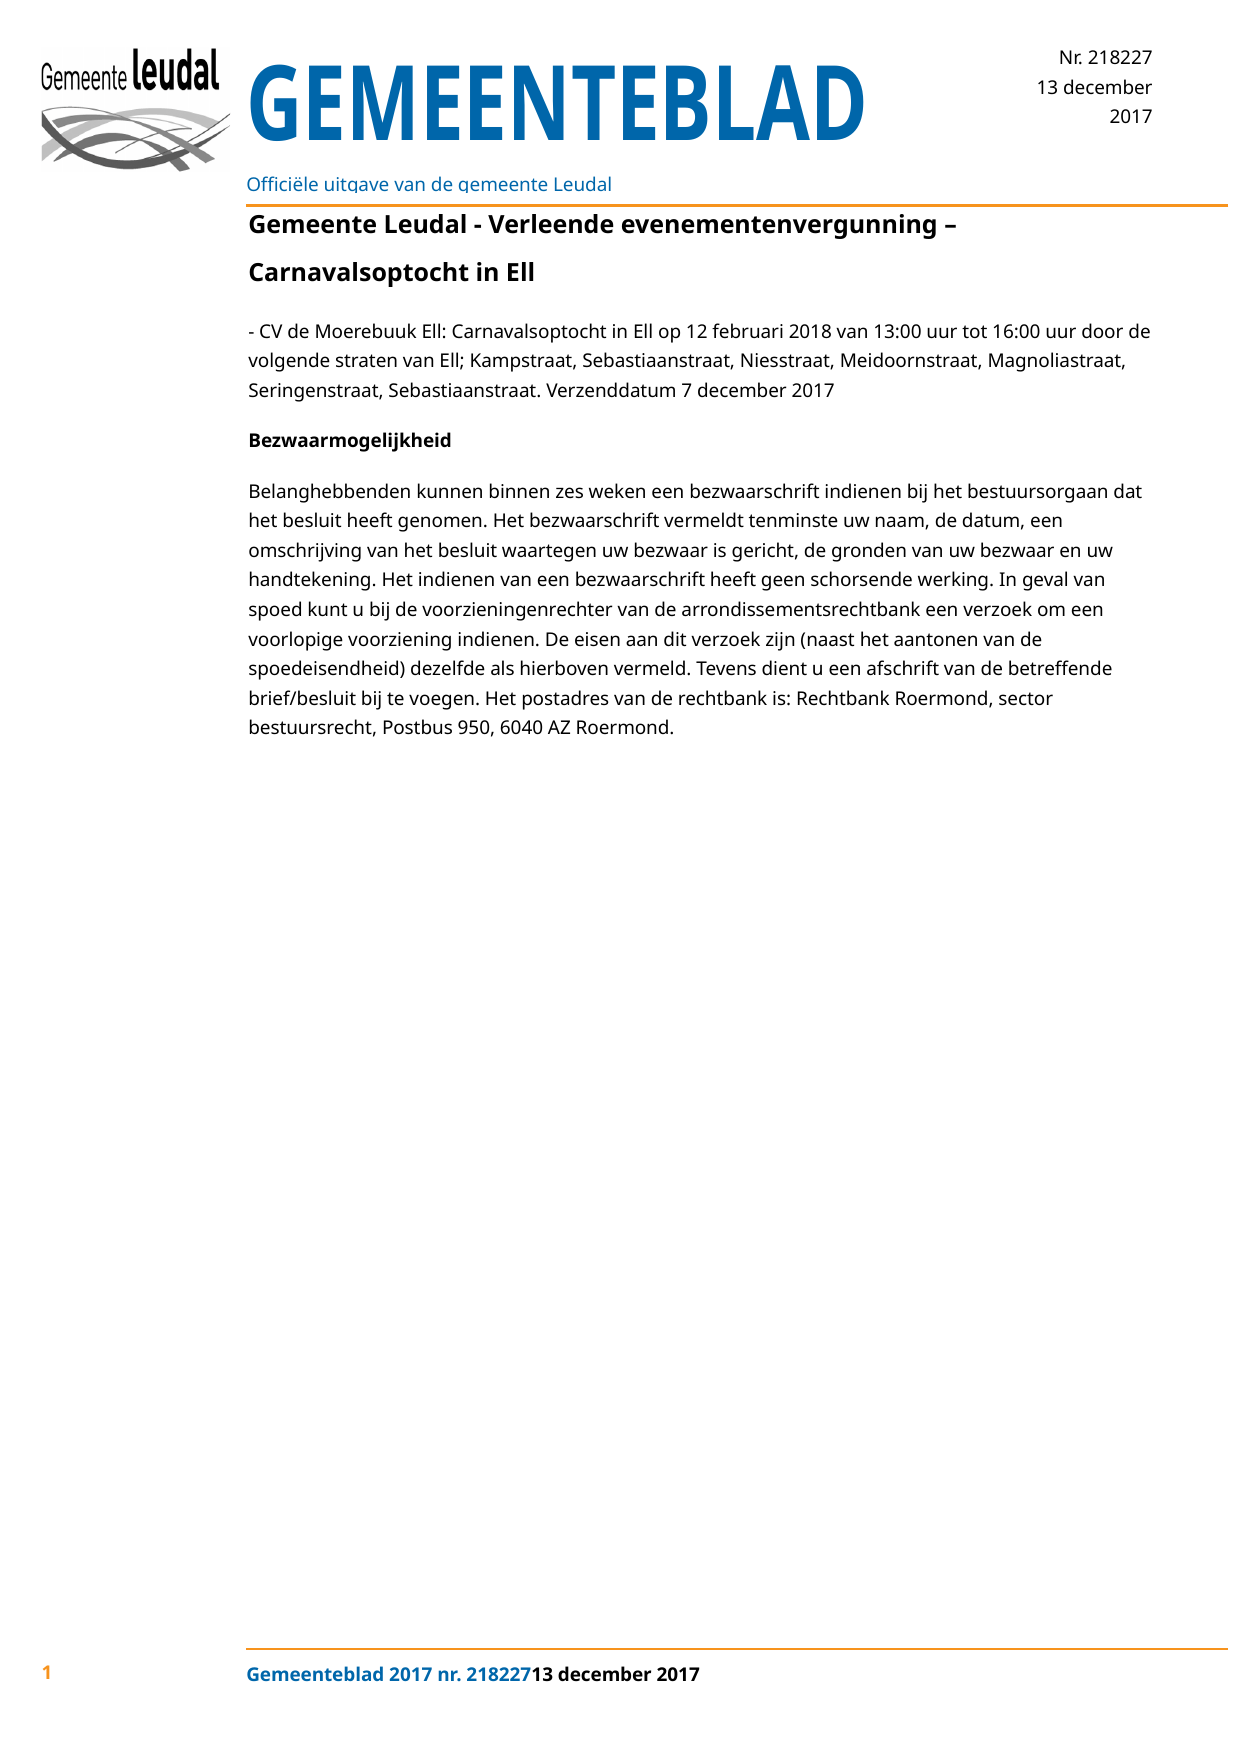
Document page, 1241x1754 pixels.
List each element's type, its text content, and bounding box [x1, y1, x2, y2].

text Belanghebbenden kunnen binnen zes weken een bezwaarschrift indienen bij het bestuursorgaan dat het besluit heeft genomen. Het bezwaarschrift vermeldt tenminste uw naam, de datum, een omschrijving van het besluit waartegen uw bezwaar is gericht, de gronden van uw bezwaar en uw handtekening. Het indienen van een bezwaarschrift heeft geen schorsende werking. In geval van spoed kunt u bij de voorzieningenrechter van de arrondissementsrechtbank een verzoek om een voorlopige voorziening indienen. De eisen aan dit verzoek zijn (naast het aantonen van de spoedeisendheid) dezelfde als hierboven vermeld. Tevens dient u een afschrift van de betreffende brief/besluit bij te voegen. Het postadres van de rechtbank is: Rechtbank Roermond, sector bestuursrecht, Postbus 950, 6040 AZ Roermond. [248, 478, 1152, 740]
text Bezwaarmogelijkheid [248, 427, 1152, 453]
picture [41, 47, 231, 172]
text - CV de Moerebuuk Ell: Carnavalsoptocht in Ell op 12 februari 2018 van 13:00 uur tot 16:00 uur door de volgende straten van Ell; Kampstraat, Sebastiaanstraat, Niesstraat, Meidoornstraat, Magnoliastraat, Seringenstraat, Sebastiaanstraat. Verzenddatum 7 december 2017 [248, 318, 1152, 403]
text Gemeente Leudal - Verleende evenementenvergunning – Carnavalsoptocht in Ell [248, 207, 1152, 288]
